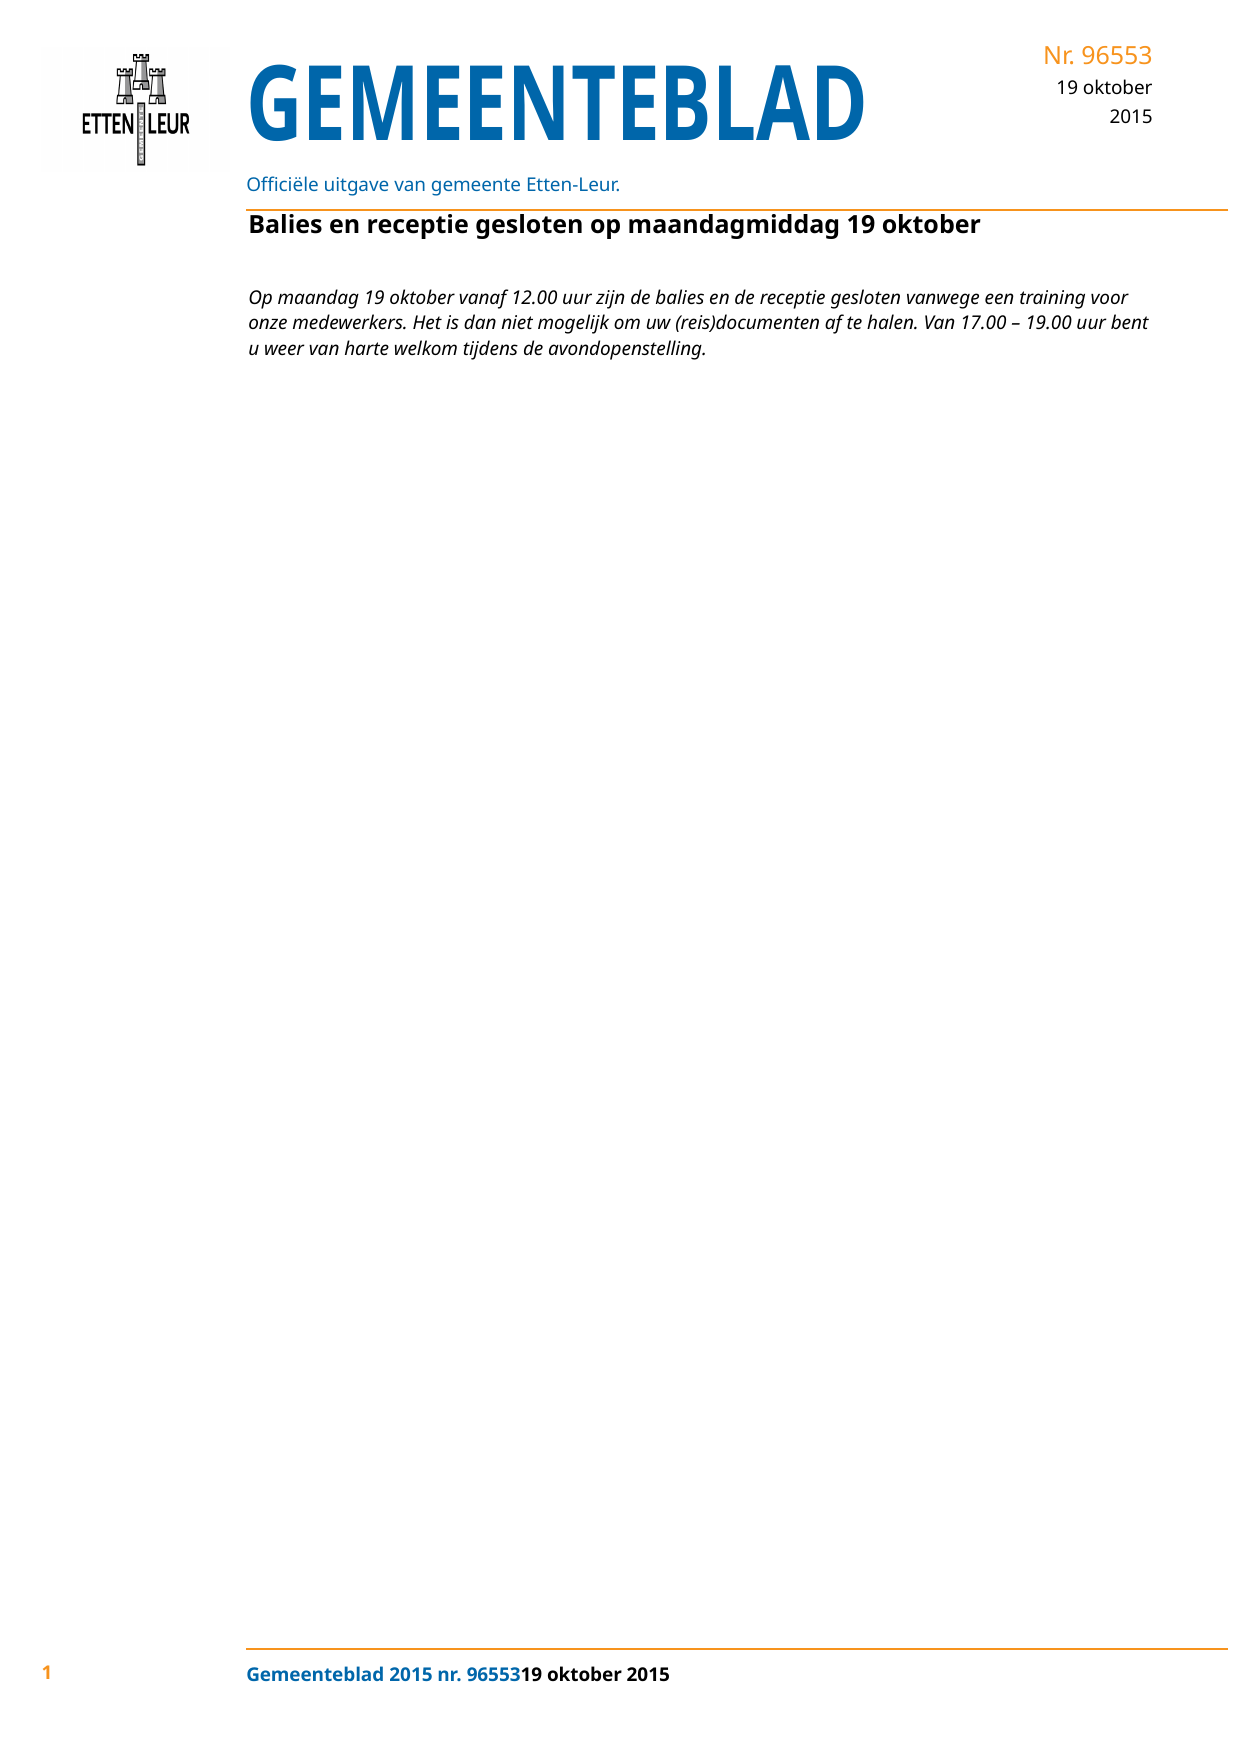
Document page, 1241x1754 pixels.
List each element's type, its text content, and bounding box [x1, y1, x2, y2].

text Balies en receptie gesloten op maandagmiddag 19 oktober [248, 211, 1152, 241]
picture [41, 47, 231, 172]
text Op maandag 19 oktober vanaf 12.00 uur zijn de balies en de receptie gesloten vanwege een training voor onze medewerkers. Het is dan niet mogelijk om uw (reis)documenten af te halen. Van 17.00 – 19.00 uur bent u weer van harte welkom tijdens de avondopenstelling. [248, 284, 1152, 361]
